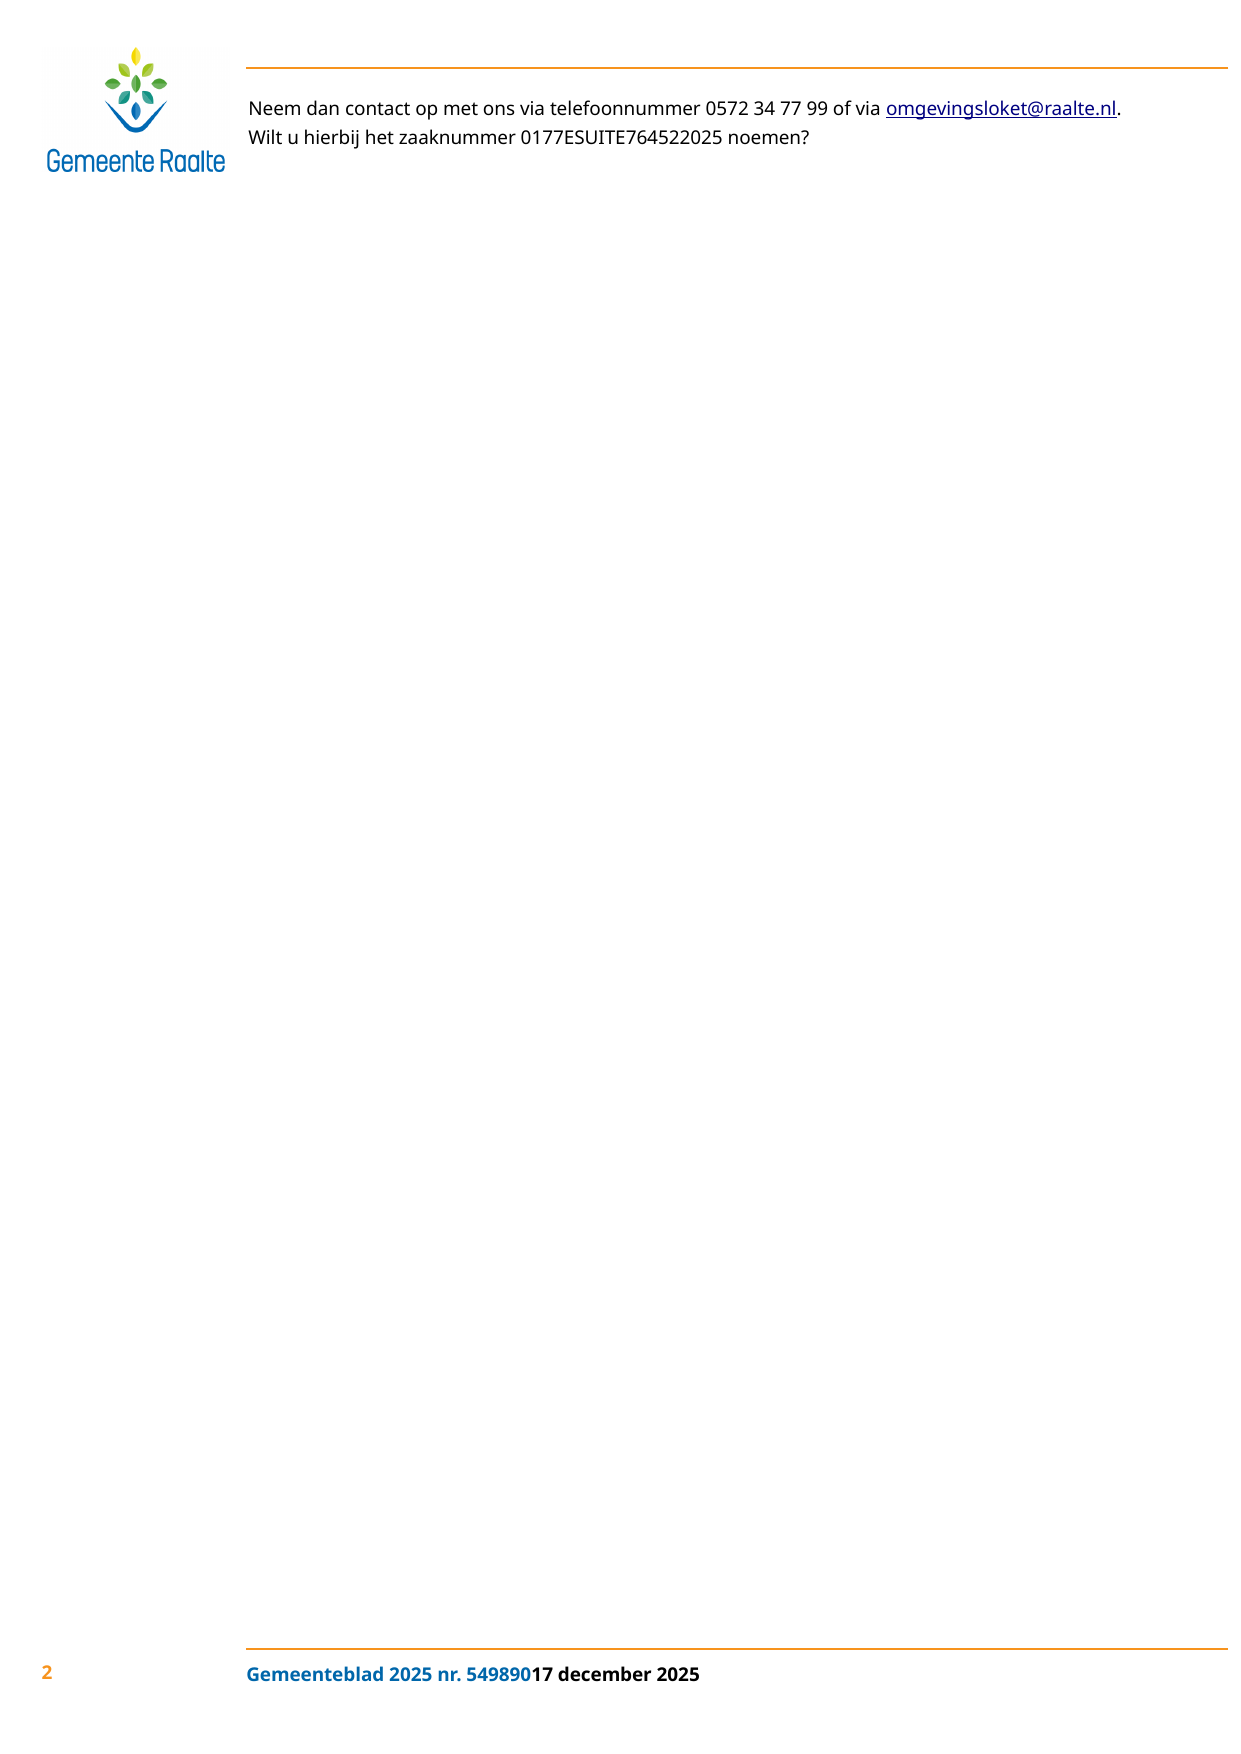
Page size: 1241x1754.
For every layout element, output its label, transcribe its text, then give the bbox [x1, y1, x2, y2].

picture [41, 47, 231, 172]
text Neem dan contact op met ons via telefoonnummer 0572 34 77 99 of via omgevingsloket@raalte.nl. Wilt u hierbij het zaaknummer 0177ESUITE764522025 noemen? [248, 95, 1152, 150]
